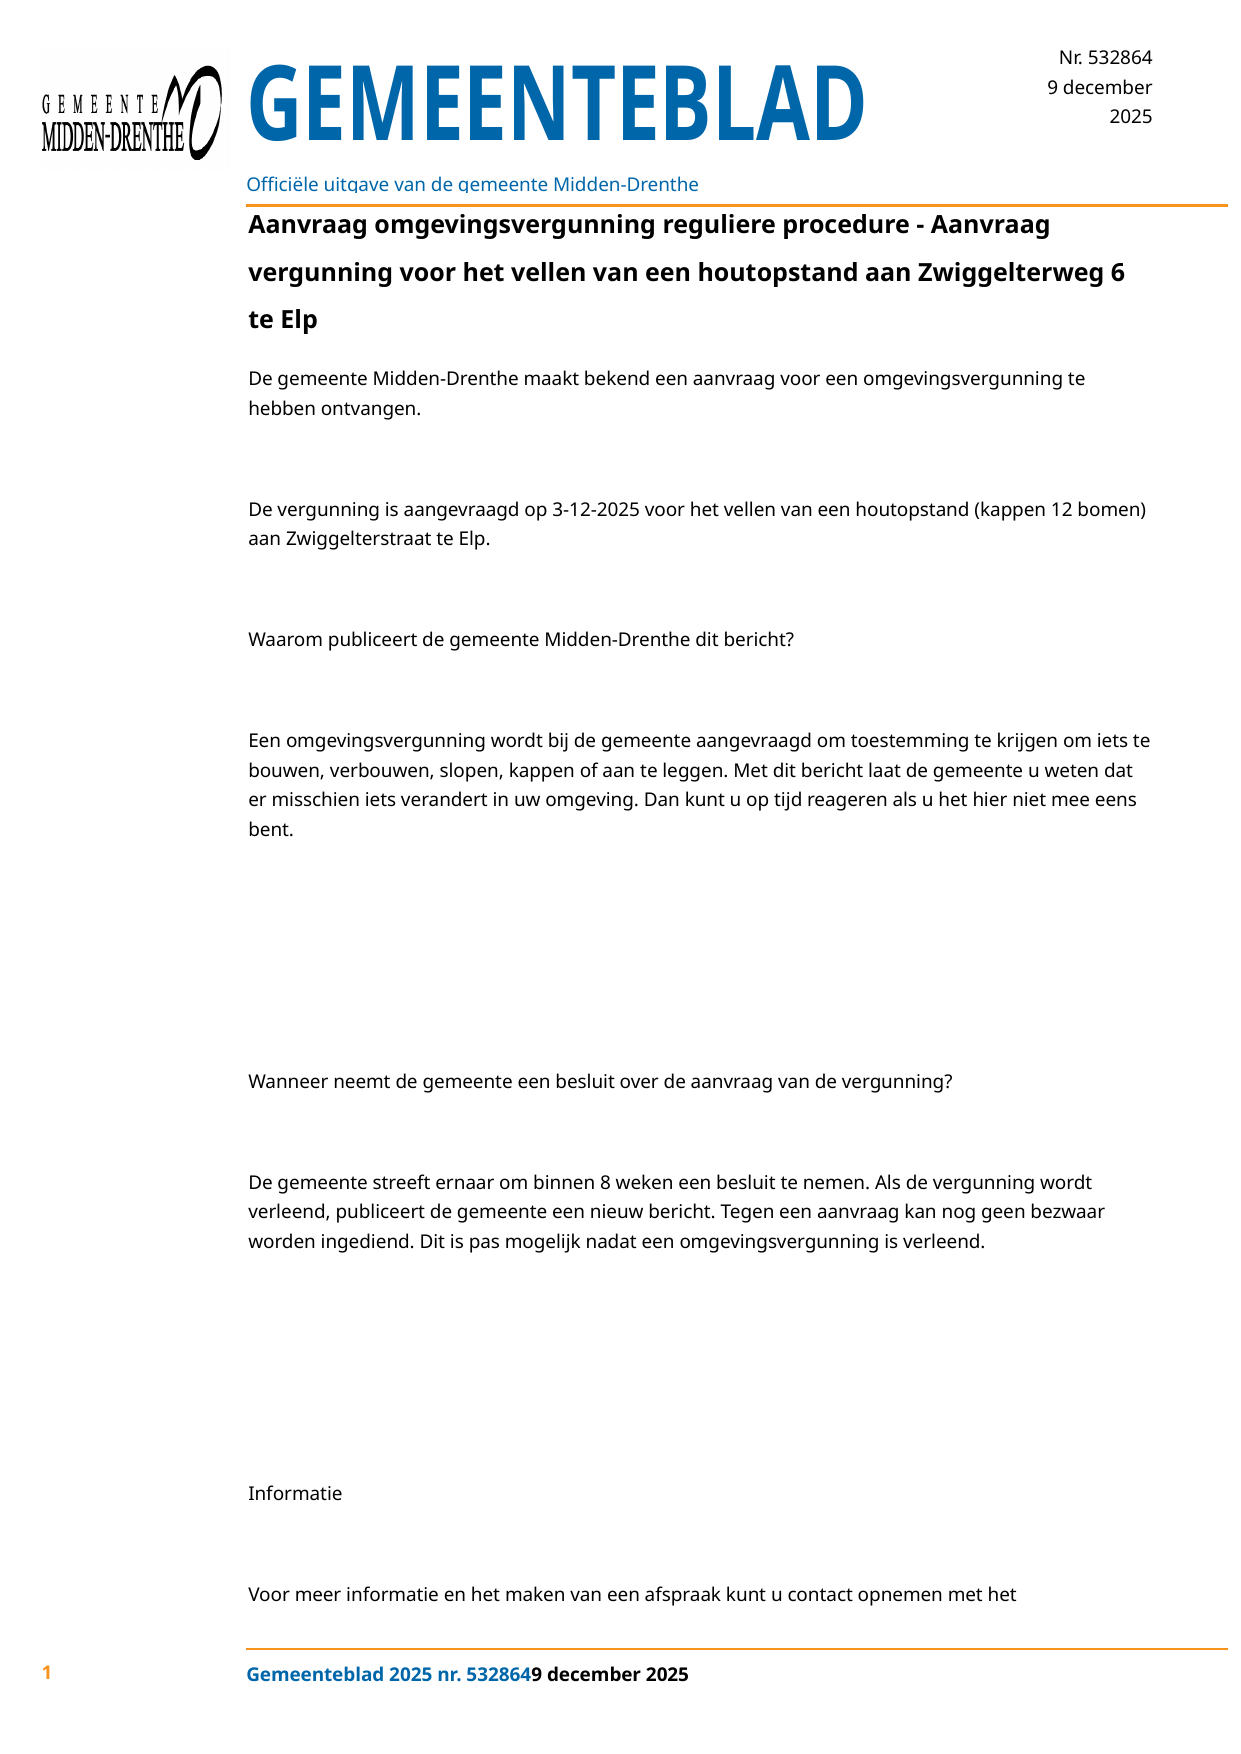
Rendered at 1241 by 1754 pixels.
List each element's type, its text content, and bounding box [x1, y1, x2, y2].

text De gemeente streeft ernaar om binnen 8 weken een besluit te nemen. Als de vergunning wordt verleend, publiceert de gemeente een nieuw bericht. Tegen een aanvraag kan nog geen bezwaar worden ingediend. Dit is pas mogelijk nadat een omgevingsvergunning is verleend. [248, 1169, 1152, 1254]
text Voor meer informatie en het maken van een afspraak kunt u contact opnemen met het [248, 1581, 1152, 1607]
text De vergunning is aangevraagd op 3-12-2025 voor het vellen van een houtopstand (kappen 12 bomen) aan Zwiggelterstraat te Elp. [248, 496, 1152, 551]
picture [41, 47, 231, 172]
text Waarom publiceert de gemeente Midden-Drenthe dit bericht? [248, 626, 1152, 652]
text Wanneer neemt de gemeente een besluit over de aanvraag van de vergunning? [248, 1068, 1152, 1094]
text Een omgevingsvergunning wordt bij de gemeente aangevraagd om toestemming te krijgen om iets te bouwen, verbouwen, slopen, kappen of aan te leggen. Met dit bericht laat de gemeente u weten dat er misschien iets verandert in uw omgeving. Dan kunt u op tijd reageren als u het hier niet mee eens bent. [248, 727, 1152, 842]
text Aanvraag omgevingsvergunning reguliere procedure - Aanvraag vergunning voor het vellen van een houtopstand aan Zwiggelterweg 6 te Elp [248, 207, 1152, 336]
text Informatie [248, 1480, 1152, 1506]
text De gemeente Midden-Drenthe maakt bekend een aanvraag voor een omgevingsvergunning te hebben ontvangen. [248, 366, 1152, 421]
